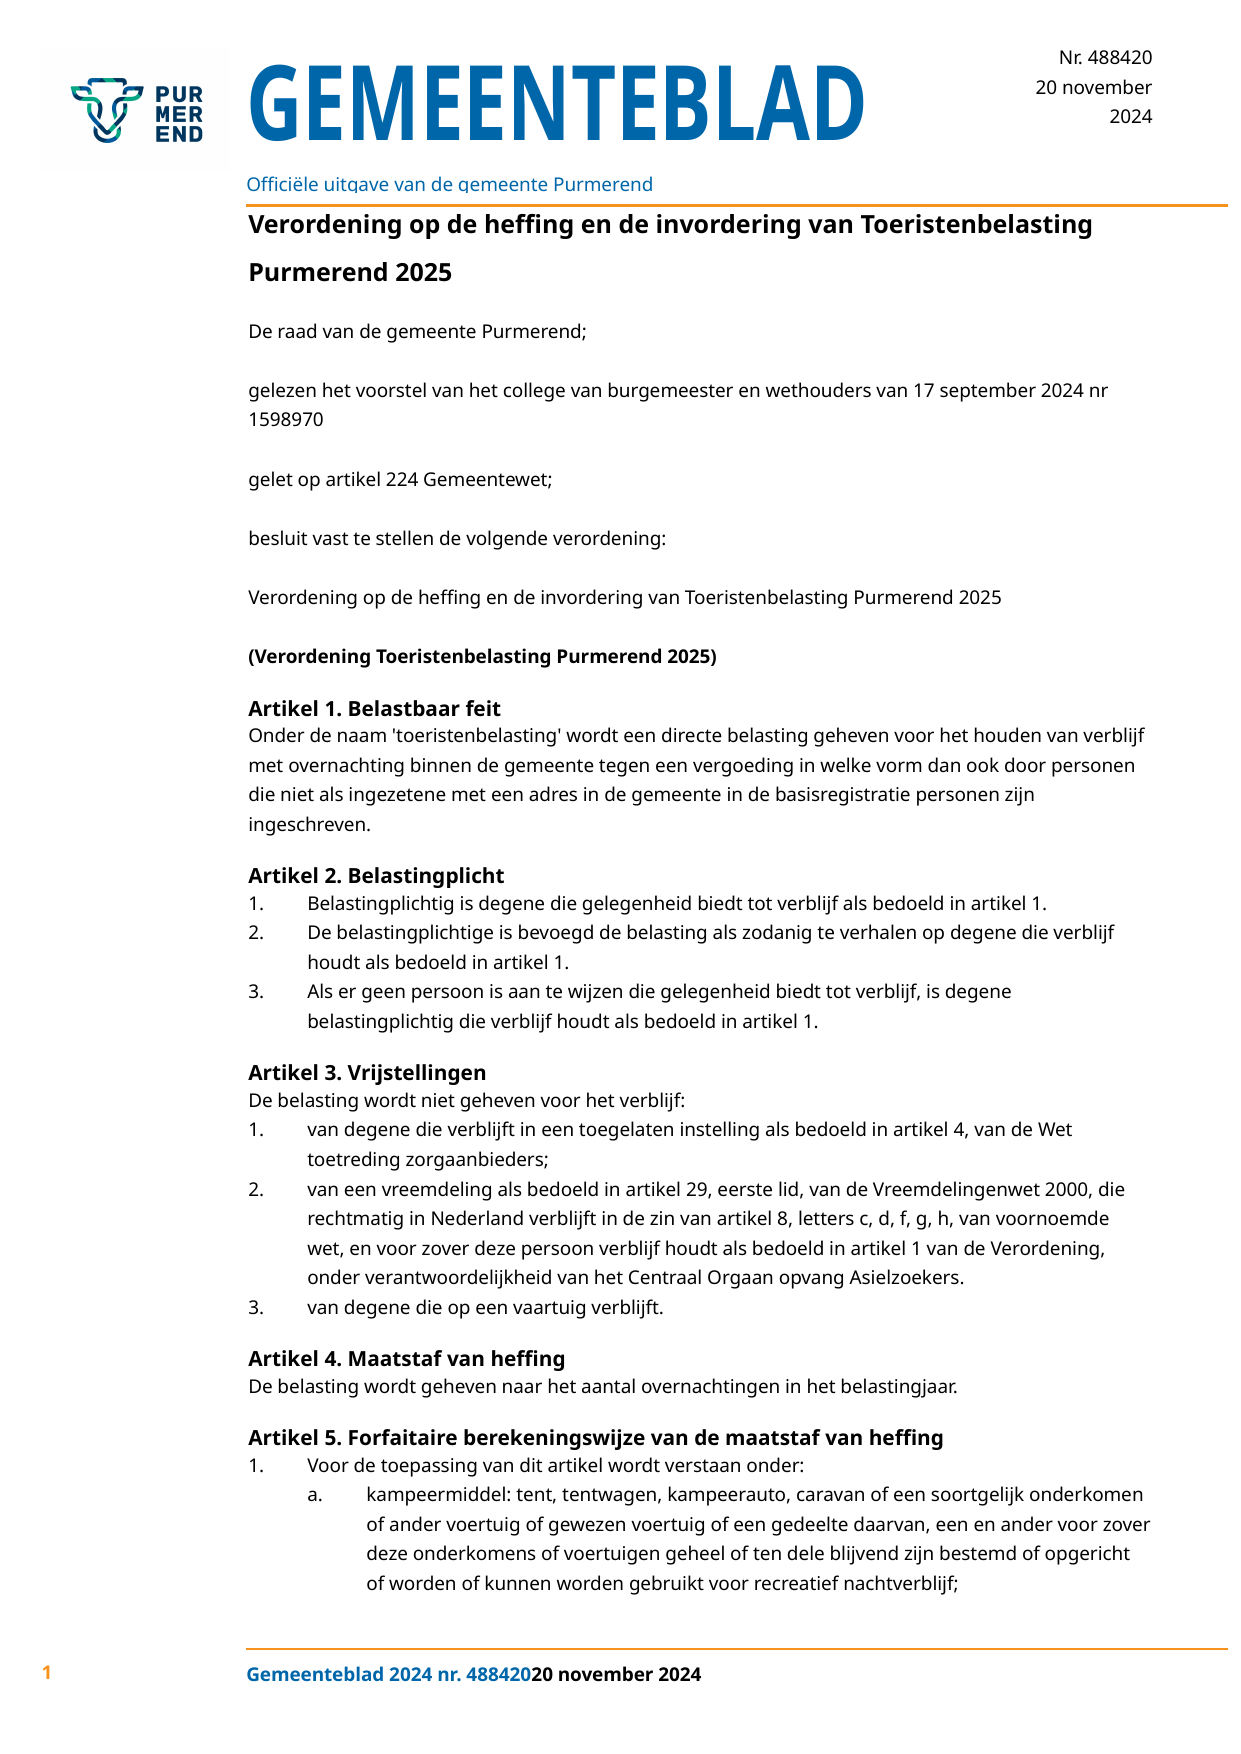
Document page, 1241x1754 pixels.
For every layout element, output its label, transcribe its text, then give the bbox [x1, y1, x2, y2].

text De raad van de gemeente Purmerend; [248, 318, 1152, 344]
text gelet op artikel 224 Gemeentewet; [248, 466, 1152, 492]
picture [41, 47, 231, 172]
text Artikel 5. Forfaitaire berekeningswijze van de maatstaf van heffing [248, 1423, 1152, 1452]
text Artikel 1. Belastbaar feit [248, 694, 1152, 722]
list De belastingplichtige is bevoegd de belasting als zodanig te verhalen op degene die verblijf houdt als bedoeld in artikel 1. [248, 919, 1152, 975]
text besluit vast te stellen de volgende verordening: [248, 525, 1152, 551]
text Artikel 4. Maatstaf van heffing [248, 1344, 1152, 1373]
list kampeermiddel: tent, tentwagen, kampeerauto, caravan of een soortgelijk onderkomen of ander voertuig of gewezen voertuig of een gedeelte daarvan, een en ander voor zover deze onderkomens of voertuigen geheel of ten dele blijvend zijn bestemd of opgericht of worden of kunnen worden gebruikt voor recreatief nachtverblijf; [307, 1481, 1152, 1596]
list van een vreemdeling als bedoeld in artikel 29, eerste lid, van de Vreemdelingenwet 2000, die rechtmatig in Nederland verblijft in de zin van artikel 8, letters c, d, f, g, h, van voornoemde wet, en voor zover deze persoon verblijf houdt als bedoeld in artikel 1 van de Verordening, onder verantwoordelijkheid van het Centraal Orgaan opvang Asielzoekers. [248, 1176, 1152, 1290]
text De belasting wordt geheven naar het aantal overnachtingen in het belastingjaar. [248, 1373, 1152, 1399]
list van degene die verblijft in een toegelaten instelling als bedoeld in artikel 4, van de Wet toetreding zorgaanbieders; [248, 1117, 1152, 1172]
list Als er geen persoon is aan te wijzen die gelegenheid biedt tot verblijf, is degene belastingplichtig die verblijf houdt als bedoeld in artikel 1. [248, 978, 1152, 1034]
list van degene die op een vaartuig verblijft. [248, 1294, 1152, 1320]
list Voor de toepassing van dit artikel wordt verstaan onder: [248, 1452, 1152, 1477]
text Artikel 3. Vrijstellingen [248, 1058, 1152, 1087]
text Onder de naam 'toeristenbelasting' wordt een directe belasting geheven voor het houden van verblijf met overnachting binnen de gemeente tegen een vergoeding in welke vorm dan ook door personen die niet als ingezetene met een adres in de gemeente in de basisregistratie personen zijn ingeschreven. [248, 722, 1152, 837]
text gelezen het voorstel van het college van burgemeester en wethouders van 17 september 2024 nr 1598970 [248, 377, 1152, 432]
text Verordening op de heffing en de invordering van Toeristenbelasting Purmerend 2025 [248, 207, 1152, 288]
text (Verordening Toeristenbelasting Purmerend 2025) [248, 643, 1152, 669]
text De belasting wordt niet geheven voor het verblijf: [248, 1087, 1152, 1113]
text Artikel 2. Belastingplicht [248, 861, 1152, 890]
text Verordening op de heffing en de invordering van Toeristenbelasting Purmerend 2025 [248, 584, 1152, 610]
list Belastingplichtig is degene die gelegenheid biedt tot verblijf als bedoeld in artikel 1. [248, 890, 1152, 916]
